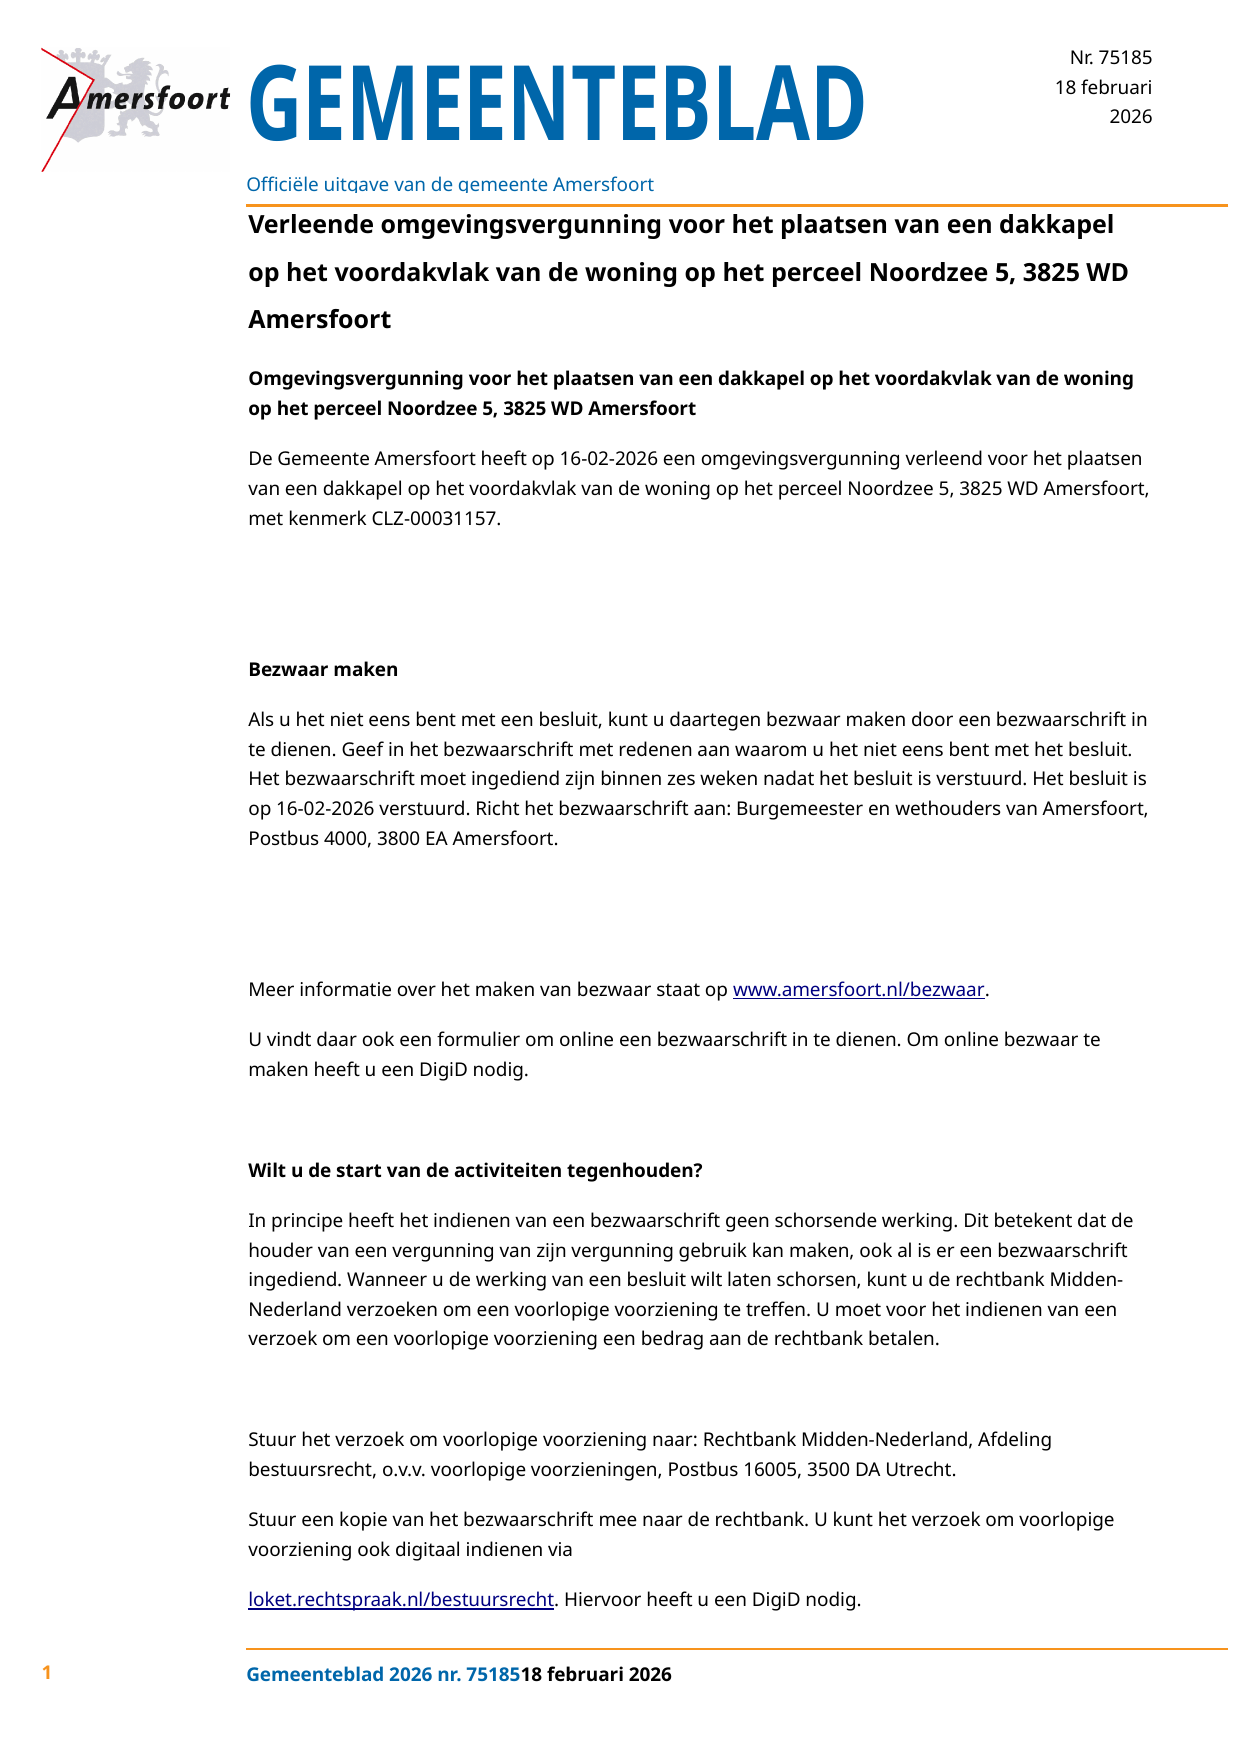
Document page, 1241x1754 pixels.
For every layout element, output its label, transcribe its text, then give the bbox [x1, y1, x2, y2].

text Bezwaar maken [248, 656, 1152, 682]
text Verleende omgevingsvergunning voor het plaatsen van een dakkapel op het voordakvlak van de woning op het perceel Noordzee 5, 3825 WD Amersfoort [248, 207, 1152, 336]
text Als u het niet eens bent met een besluit, kunt u daartegen bezwaar maken door een bezwaarschrift in te dienen. Geef in het bezwaarschrift met redenen aan waarom u het niet eens bent met het besluit. Het bezwaarschrift moet ingediend zijn binnen zes weken nadat het besluit is verstuurd. Het besluit is op 16-02-2026 verstuurd. Richt het bezwaarschrift aan: Burgemeester en wethouders van Amersfoort, Postbus 4000, 3800 EA Amersfoort. [248, 706, 1152, 850]
text In principe heeft het indienen van een bezwaarschrift geen schorsende werking. Dit betekent dat de houder van een vergunning van zijn vergunning gebruik kan maken, ook al is er een bezwaarschrift ingediend. Wanneer u de werking van een besluit wilt laten schorsen, kunt u de rechtbank Midden-Nederland verzoeken om een voorlopige voorziening te treffen. U moet voor het indienen van een verzoek om een voorlopige voorziening een bedrag aan de rechtbank betalen. [248, 1207, 1152, 1351]
text De Gemeente Amersfoort heeft op 16-02-2026 een omgevingsvergunning verleend voor het plaatsen van een dakkapel op het voordakvlak van de woning op het perceel Noordzee 5, 3825 WD Amersfoort, met kenmerk CLZ-00031157. [248, 446, 1152, 530]
picture [41, 47, 231, 172]
text Stuur een kopie van het bezwaarschrift mee naar de rechtbank. U kunt het verzoek om voorlopige voorziening ook digitaal indienen via [248, 1506, 1152, 1562]
text loket.rechtspraak.nl/bestuursrecht. Hiervoor heeft u een DigiD nodig. [248, 1586, 1152, 1612]
text U vindt daar ook een formulier om online een bezwaarschrift in te dienen. Om online bezwaar te maken heeft u een DigiD nodig. [248, 1026, 1152, 1082]
text Stuur het verzoek om voorlopige voorziening naar: Rechtbank Midden-Nederland, Afdeling bestuursrecht, o.v.v. voorlopige voorzieningen, Postbus 16005, 3500 DA Utrecht. [248, 1426, 1152, 1482]
text Omgevingsvergunning voor het plaatsen van een dakkapel op het voordakvlak van de woning op het perceel Noordzee 5, 3825 WD Amersfoort [248, 366, 1152, 421]
text Wilt u de start van de activiteiten tegenhouden? [248, 1157, 1152, 1182]
text Meer informatie over het maken van bezwaar staat op www.amersfoort.nl/bezwaar. [248, 976, 1152, 1002]
